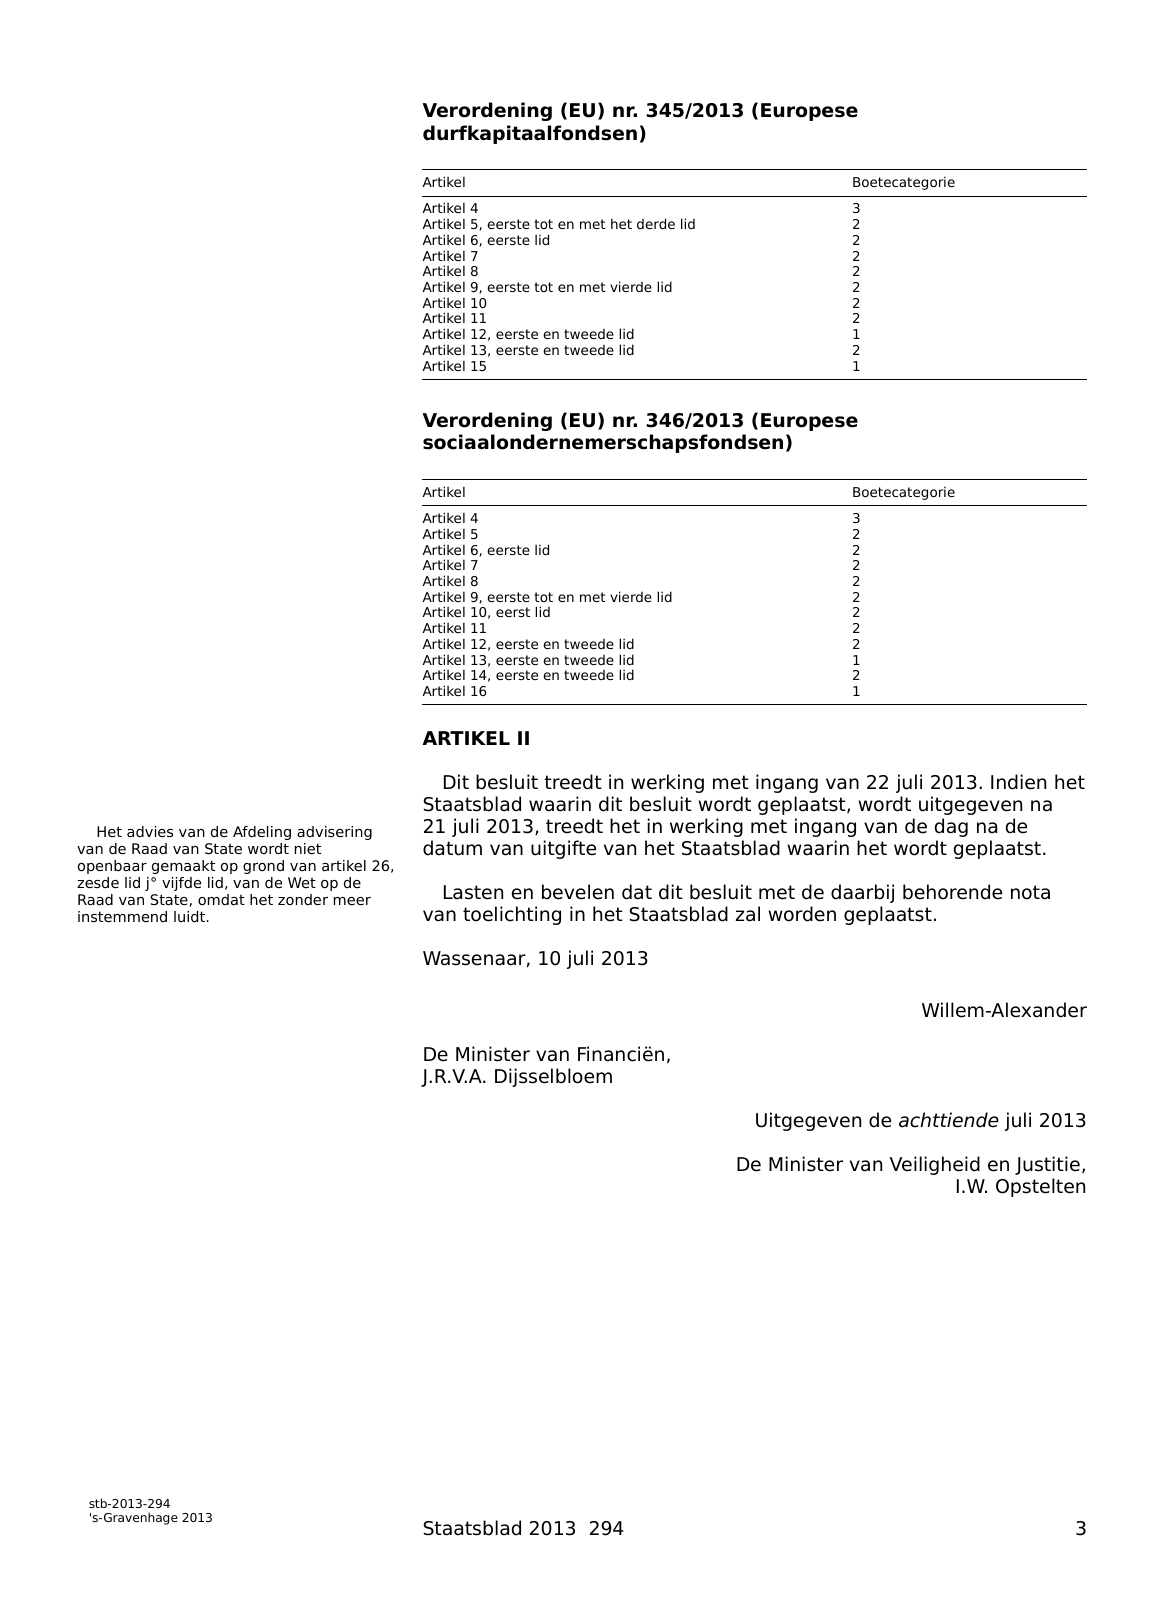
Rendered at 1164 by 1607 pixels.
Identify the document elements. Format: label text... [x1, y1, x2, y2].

table_cell 2 [846, 527, 1087, 542]
subtitle Verordening (EU) nr. 345/2013 (Europese durfkapitaalfondsen) [422, 100, 1087, 144]
text Het advies van de Afdeling advisering van de Raad van State wordt niet openbaar gemaakt op grond van artikel 26, zesde lid j° vijfde lid, van de Wet op de Raad van State, omdat het zonder meer instemmend luidt. [77, 824, 396, 926]
table_cell 2 [846, 249, 1087, 264]
table_cell 2 [846, 311, 1087, 327]
table_header Artikel [422, 480, 846, 505]
table_cell Artikel 16 [422, 684, 846, 704]
table_cell Artikel 15 [422, 359, 846, 379]
table_cell 2 [846, 233, 1087, 248]
table_cell 2 [846, 605, 1087, 621]
table_cell 1 [846, 684, 1087, 704]
text De Minister van Veiligheid en Justitie, I.W. Opstelten [422, 1154, 1087, 1198]
table_cell Artikel 5, eerste tot en met het derde lid [422, 217, 846, 233]
table_cell Artikel 13, eerste en tweede lid [422, 343, 846, 358]
table_header Boetecategorie [846, 170, 1087, 196]
table_header Artikel [422, 170, 846, 196]
table_cell 2 [846, 558, 1087, 574]
table_cell Artikel 4 [422, 197, 846, 217]
text De Minister van Financiën, J.R.V.A. Dijsselbloem [422, 1044, 1087, 1088]
table_cell 2 [846, 590, 1087, 605]
text Willem-Alexander [422, 1000, 1087, 1022]
table_cell Artikel 9, eerste tot en met vierde lid [422, 280, 846, 296]
table_cell 2 [846, 637, 1087, 652]
table_cell 2 [846, 296, 1087, 311]
table_cell 1 [846, 327, 1087, 343]
table_cell Artikel 8 [422, 264, 846, 280]
text 's-Gravenhage 2013 [88, 1511, 323, 1525]
table_cell Artikel 11 [422, 311, 846, 327]
table_cell Artikel 13, eerste en tweede lid [422, 653, 846, 668]
table_cell 1 [846, 359, 1087, 379]
table_cell Artikel 5 [422, 527, 846, 542]
table_cell Artikel 8 [422, 574, 846, 589]
table_cell 3 [846, 506, 1087, 527]
table_cell Artikel 10 [422, 296, 846, 311]
table_cell Artikel 12, eerste en tweede lid [422, 637, 846, 652]
subtitle Verordening (EU) nr. 346/2013 (Europese sociaalondernemerschapsfondsen) [422, 410, 1087, 454]
table_header Boetecategorie [846, 480, 1087, 505]
table_cell Artikel 14, eerste en tweede lid [422, 668, 846, 684]
table_cell Artikel 7 [422, 249, 846, 264]
table_cell 2 [846, 343, 1087, 358]
subtitle ARTIKEL II [422, 727, 1087, 749]
table_cell Artikel 4 [422, 506, 846, 527]
table_cell 2 [846, 542, 1087, 558]
table_cell 2 [846, 574, 1087, 589]
table_cell Artikel 7 [422, 558, 846, 574]
text Dit besluit treedt in werking met ingang van 22 juli 2013. Indien het Staatsblad waarin dit besluit wordt geplaatst, wordt uitgegeven na 21 juli 2013, treedt het in werking met ingang van de dag na de datum van uitgifte van het Staatsblad waarin het wordt geplaatst. [422, 772, 1087, 859]
text stb-2013-294 [88, 1497, 323, 1511]
table_cell 2 [846, 217, 1087, 233]
table_cell 2 [846, 668, 1087, 684]
text Lasten en bevelen dat dit besluit met de daarbij behorende nota van toelichting in het Staatsblad zal worden geplaatst. [422, 882, 1087, 926]
table_cell 1 [846, 653, 1087, 668]
table_cell Artikel 10, eerst lid [422, 605, 846, 621]
text Wassenaar, 10 juli 2013 [422, 948, 1087, 970]
table_cell 2 [846, 280, 1087, 296]
table_cell 2 [846, 621, 1087, 637]
table_cell Artikel 9, eerste tot en met vierde lid [422, 590, 846, 605]
table_cell Artikel 11 [422, 621, 846, 637]
table_cell Artikel 6, eerste lid [422, 233, 846, 248]
table_cell 3 [846, 197, 1087, 217]
table_cell 2 [846, 264, 1087, 280]
text Uitgegeven de achttiende juli 2013 [422, 1110, 1087, 1132]
table_cell Artikel 12, eerste en tweede lid [422, 327, 846, 343]
table_cell Artikel 6, eerste lid [422, 542, 846, 558]
